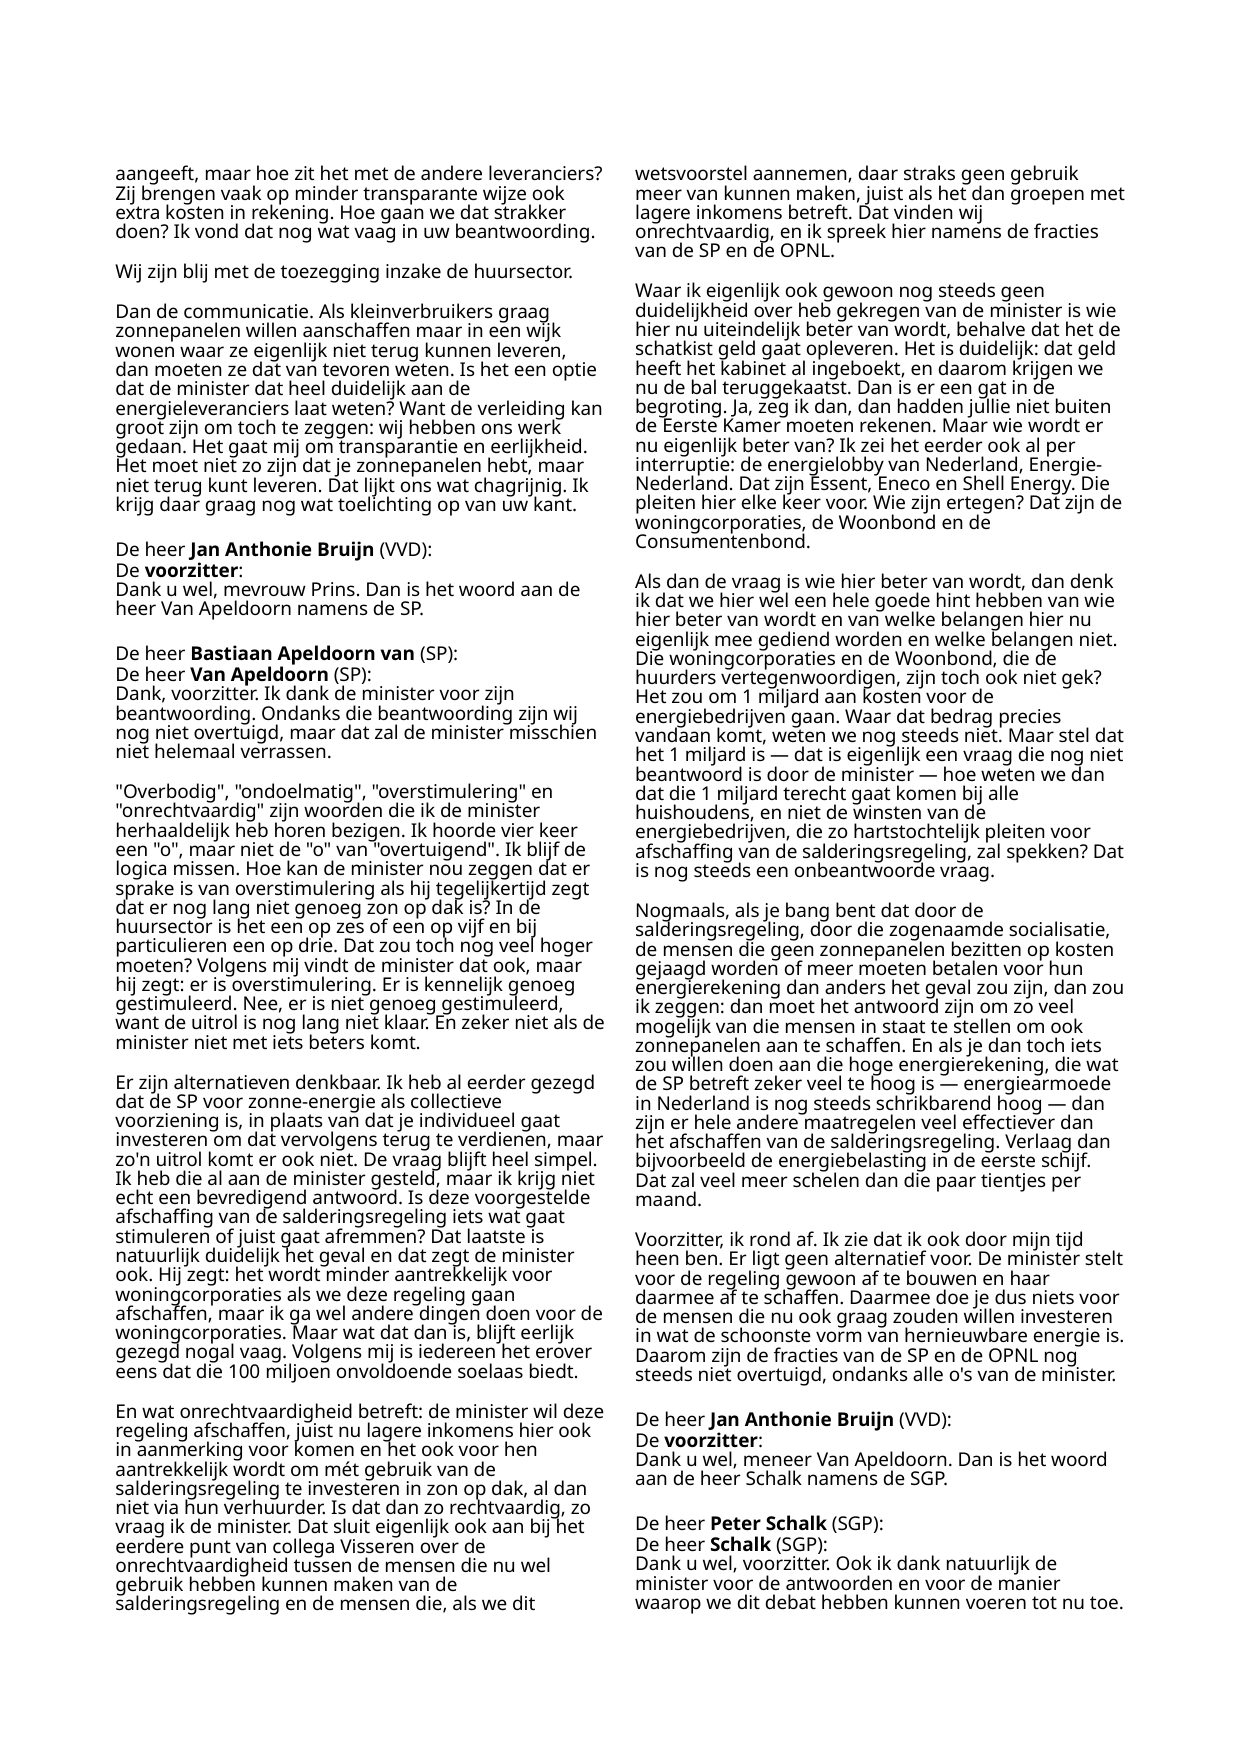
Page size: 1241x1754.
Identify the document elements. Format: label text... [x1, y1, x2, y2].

text De heer Jan Anthonie Bruijn (VVD): [635, 1406, 1125, 1432]
text Dank u wel, voorzitter. Ook ik dank natuurlijk de minister voor de antwoorden en voor de manier waarop we dit debat hebben kunnen voeren tot nu toe. [635, 1555, 1125, 1613]
text De heer Jan Anthonie Bruijn (VVD): [115, 536, 605, 562]
text Als dan de vraag is wie hier beter van wordt, dan denk ik dat we hier wel een hele goede hint hebben van wie hier beter van wordt en van welke belangen hier nu eigenlijk mee gediend worden en welke belangen niet. Die woningcorporaties en de Woonbond, die de huurders vertegenwoordigen, zijn toch ook niet gek? Het zou om 1 miljard aan kosten voor de energiebedrijven gaan. Waar dat bedrag precies vandaan komt, weten we nog steeds niet. Maar stel dat het 1 miljard is — dat is eigenlijk een vraag die nog niet beantwoord is door de minister — hoe weten we dan dat die 1 miljard terecht gaat komen bij alle huishoudens, en niet de winsten van de energiebedrijven, die zo hartstochtelijk pleiten voor afschaffing van de salderingsregeling, zal spekken? Dat is nog steeds een onbeantwoorde vraag. [635, 573, 1125, 881]
text aangeeft, maar hoe zit het met de andere leveranciers? Zij brengen vaak op minder transparante wijze ook extra kosten in rekening. Hoe gaan we dat strakker doen? Ik vond dat nog wat vaag in uw beantwoording. [115, 165, 605, 242]
text En wat onrechtvaardigheid betreft: de minister wil deze regeling afschaffen, juist nu lagere inkomens hier ook in aanmerking voor komen en het ook voor hen aantrekkelijk wordt om mét gebruik van de salderingsregeling te investeren in zon op dak, al dan niet via hun verhuurder. Is dat dan zo rechtvaardig, zo vraag ik de minister. Dat sluit eigenlijk ook aan bij het eerdere punt van collega Visseren over de onrechtvaardigheid tussen de mensen die nu wel gebruik hebben kunnen maken van de salderingsregeling en de mensen die, als we dit [115, 1403, 605, 1615]
text De heer Peter Schalk (SGP): [635, 1510, 1125, 1536]
text De voorzitter: [635, 1432, 1125, 1451]
text Dank u wel, meneer Van Apeldoorn. Dan is het woord aan de heer Schalk namens de SGP. [635, 1451, 1125, 1489]
text Wij zijn blij met de toezegging inzake de huursector. [115, 263, 605, 282]
text Dan de communicatie. Als kleinverbruikers graag zonnepanelen willen aanschaffen maar in een wijk wonen waar ze eigenlijk niet terug kunnen leveren, dan moeten ze dat van tevoren weten. Is het een optie dat de minister dat heel duidelijk aan de energieleveranciers laat weten? Want de verleiding kan groot zijn om toch te zeggen: wij hebben ons werk gedaan. Het gaat mij om transparantie en eerlijkheid. Het moet niet zo zijn dat je zonnepanelen hebt, maar niet terug kunt leveren. Dat lijkt ons wat chagrijnig. Ik krijg daar graag nog wat toelichting op van uw kant. [115, 303, 605, 515]
text "Overbodig", "ondoelmatig", "overstimulering" en "onrechtvaardig" zijn woorden die ik de minister herhaaldelijk heb horen bezigen. Ik hoorde vier keer een "o", maar niet de "o" van "overtuigend". Ik blijf de logica missen. Hoe kan de minister nou zeggen dat er sprake is van overstimulering als hij tegelijkertijd zegt dat er nog lang niet genoeg zon op dak is? In de huursector is het een op zes of een op vijf en bij particulieren een op drie. Dat zou toch nog veel hoger moeten? Volgens mij vindt de minister dat ook, maar hij zegt: er is overstimulering. Er is kennelijk genoeg gestimuleerd. Nee, er is niet genoeg gestimuleerd, want de uitrol is nog lang niet klaar. En zeker niet als de minister niet met iets beters komt. [115, 783, 605, 1053]
text De heer Bastiaan Apeldoorn van (SP): [115, 640, 605, 666]
text Nogmaals, als je bang bent dat door de salderingsregeling, door die zogenaamde socialisatie, de mensen die geen zonnepanelen bezitten op kosten gejaagd worden of meer moeten betalen voor hun energierekening dan anders het geval zou zijn, dan zou ik zeggen: dan moet het antwoord zijn om zo veel mogelijk van die mensen in staat te stellen om ook zonnepanelen aan te schaffen. En als je dan toch iets zou willen doen aan die hoge energierekening, die wat de SP betreft zeker veel te hoog is — energiearmoede in Nederland is nog steeds schrikbarend hoog — dan zijn er hele andere maatregelen veel effectiever dan het afschaffen van de salderingsregeling. Verlaag dan bijvoorbeeld de energiebelasting in de eerste schijf. Dat zal veel meer schelen dan die paar tientjes per maand. [635, 902, 1125, 1210]
text Dank, voorzitter. Ik dank de minister voor zijn beantwoording. Ondanks die beantwoording zijn wij nog niet overtuigd, maar dat zal de minister misschien niet helemaal verrassen. [115, 685, 605, 762]
text Waar ik eigenlijk ook gewoon nog steeds geen duidelijkheid over heb gekregen van de minister is wie hier nu uiteindelijk beter van wordt, behalve dat het de schatkist geld gaat opleveren. Het is duidelijk: dat geld heeft het kabinet al ingeboekt, en daarom krijgen we nu de bal teruggekaatst. Dan is er een gat in de begroting. Ja, zeg ik dan, dan hadden jullie niet buiten de Eerste Kamer moeten rekenen. Maar wie wordt er nu eigenlijk beter van? Ik zei het eerder ook al per interruptie: de energielobby van Nederland, Energie-Nederland. Dat zijn Essent, Eneco en Shell Energy. Die pleiten hier elke keer voor. Wie zijn ertegen? Dat zijn de woningcorporaties, de Woonbond en de Consumentenbond. [635, 282, 1125, 552]
text Voorzitter, ik rond af. Ik zie dat ik ook door mijn tijd heen ben. Er ligt geen alternatief voor. De minister stelt voor de regeling gewoon af te bouwen en haar daarmee af te schaffen. Daarmee doe je dus niets voor de mensen die nu ook graag zouden willen investeren in wat de schoonste vorm van hernieuwbare energie is. Daarom zijn de fracties van de SP en de OPNL nog steeds niet overtuigd, ondanks alle o's van de minister. [635, 1231, 1125, 1385]
text De voorzitter: [115, 562, 605, 581]
text De heer Van Apeldoorn (SP): [115, 666, 605, 685]
text Er zijn alternatieven denkbaar. Ik heb al eerder gezegd dat de SP voor zonne-energie als collectieve voorziening is, in plaats van dat je individueel gaat investeren om dat vervolgens terug te verdienen, maar zo'n uitrol komt er ook niet. De vraag blijft heel simpel. Ik heb die al aan de minister gesteld, maar ik krijg niet echt een bevredigend antwoord. Is deze voorgestelde afschaffing van de salderingsregeling iets wat gaat stimuleren of juist gaat afremmen? Dat laatste is natuurlijk duidelijk het geval en dat zegt de minister ook. Hij zegt: het wordt minder aantrekkelijk voor woningcorporaties als we deze regeling gaan afschaffen, maar ik ga wel andere dingen doen voor de woningcorporaties. Maar wat dat dan is, blijft eerlijk gezegd nogal vaag. Volgens mij is iedereen het erover eens dat die 100 miljoen onvoldoende soelaas biedt. [115, 1074, 605, 1382]
text Dank u wel, mevrouw Prins. Dan is het woord aan de heer Van Apeldoorn namens de SP. [115, 581, 605, 619]
text De heer Schalk (SGP): [635, 1536, 1125, 1555]
text wetsvoorstel aannemen, daar straks geen gebruik meer van kunnen maken, juist als het dan groepen met lagere inkomens betreft. Dat vinden wij onrechtvaardig, en ik spreek hier namens de fracties van de SP en de OPNL. [635, 165, 1125, 262]
